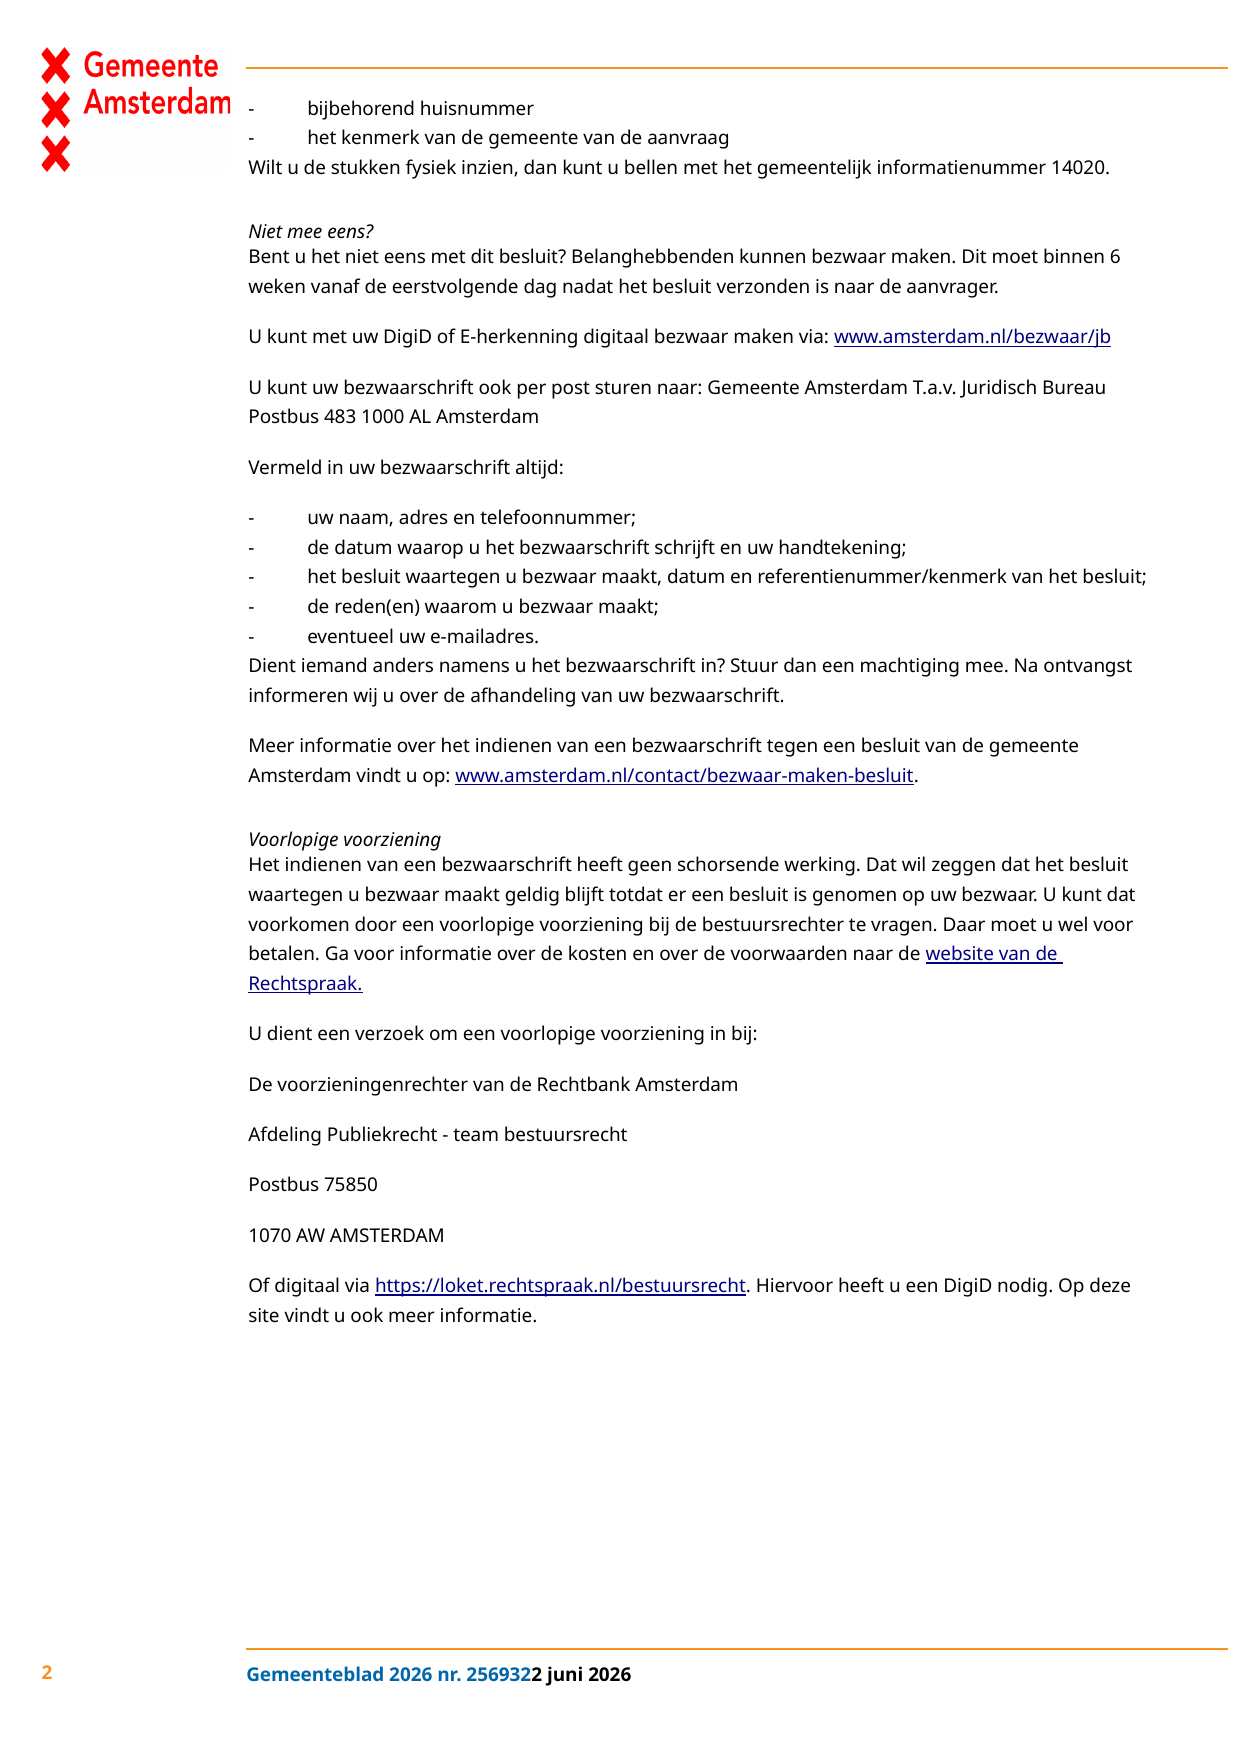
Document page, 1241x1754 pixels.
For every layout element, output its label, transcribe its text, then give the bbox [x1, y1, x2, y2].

text U kunt uw bezwaarschrift ook per post sturen naar: Gemeente Amsterdam T.a.v. Juridisch Bureau Postbus 483 1000 AL Amsterdam [248, 374, 1152, 429]
list bijbehorend huisnummer [248, 95, 1152, 121]
text Wilt u de stukken fysiek inzien, dan kunt u bellen met het gemeentelijk informatienummer 14020. [248, 154, 1152, 180]
text U kunt met uw DigiD of E-herkenning digitaal bezwaar maken via: www.amsterdam.nl/bezwaar/jb [248, 324, 1152, 349]
list het kenmerk van de gemeente van de aanvraag [248, 124, 1152, 150]
text De voorzieningenrechter van de Rechtbank Amsterdam [248, 1071, 1152, 1097]
text Voorlopige voorziening [248, 826, 1152, 852]
text Vermeld in uw bezwaarschrift altijd: [248, 454, 1152, 480]
text 1070 AW AMSTERDAM [248, 1222, 1152, 1248]
list de datum waarop u het bezwaarschrift schrijft en uw handtekening; [248, 534, 1152, 560]
text Meer informatie over het indienen van een bezwaarschrift tegen een besluit van de gemeente Amsterdam vindt u op: www.amsterdam.nl/contact/bezwaar-maken-besluit. [248, 732, 1152, 788]
list eventueel uw e-mailadres. [248, 623, 1152, 648]
text Het indienen van een bezwaarschrift heeft geen schorsende werking. Dat wil zeggen dat het besluit waartegen u bezwaar maakt geldig blijft totdat er een besluit is genomen op uw bezwaar. U kunt dat voorkomen door een voorlopige voorziening bij de bestuursrechter te vragen. Daar moet u wel voor betalen. Ga voor informatie over de kosten en over de voorwaarden naar de website van de Rechtspraak. [248, 852, 1152, 996]
text Afdeling Publiekrecht - team bestuursrecht [248, 1121, 1152, 1147]
text Postbus 75850 [248, 1172, 1152, 1197]
list het besluit waartegen u bezwaar maakt, datum en referentienummer/kenmerk van het besluit; [248, 564, 1152, 589]
list uw naam, adres en telefoonnummer; [248, 504, 1152, 530]
picture [41, 47, 231, 172]
text Niet mee eens? [248, 218, 1152, 244]
text U dient een verzoek om een voorlopige voorziening in bij: [248, 1020, 1152, 1046]
text Bent u het niet eens met dit besluit? Belanghebbenden kunnen bezwaar maken. Dit moet binnen 6 weken vanaf de eerstvolgende dag nadat het besluit verzonden is naar de aanvrager. [248, 244, 1152, 299]
text Of digitaal via https://loket.rechtspraak.nl/bestuursrecht. Hiervoor heeft u een DigiD nodig. Op deze site vindt u ook meer informatie. [248, 1272, 1152, 1328]
text Dient iemand anders namens u het bezwaarschrift in? Stuur dan een machtiging mee. Na ontvangst informeren wij u over de afhandeling van uw bezwaarschrift. [248, 652, 1152, 708]
list de reden(en) waarom u bezwaar maakt; [248, 593, 1152, 619]
